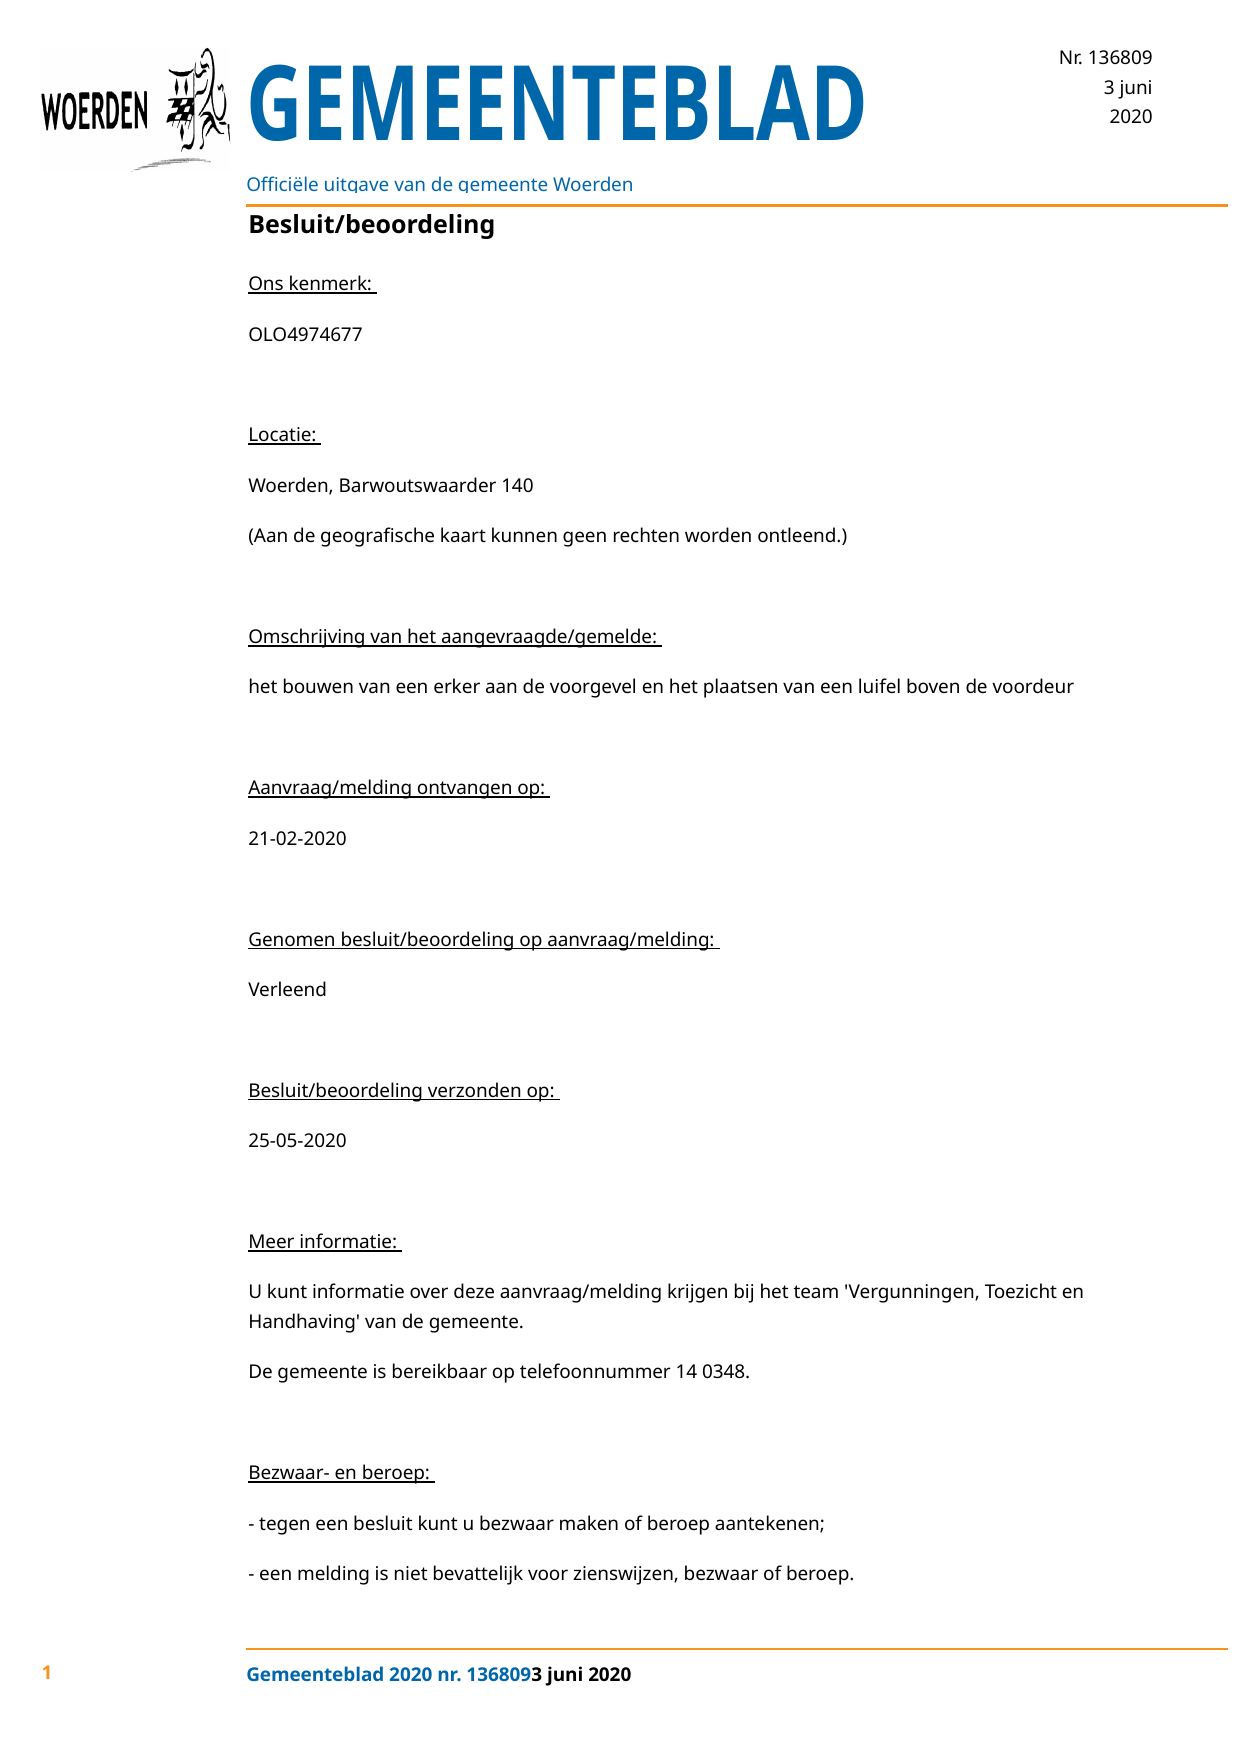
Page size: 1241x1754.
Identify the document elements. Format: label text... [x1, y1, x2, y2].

text Bezwaar- en beroep: [248, 1459, 1152, 1485]
text het bouwen van een erker aan de voorgevel en het plaatsen van een luifel boven de voordeur [248, 674, 1152, 699]
text De gemeente is bereikbaar op telefoonnummer 14 0348. [248, 1359, 1152, 1384]
text U kunt informatie over deze aanvraag/melding krijgen bij het team 'Vergunningen, Toezicht en Handhaving' van de gemeente. [248, 1279, 1152, 1334]
text 21-02-2020 [248, 825, 1152, 851]
text Woerden, Barwoutswaarder 140 [248, 472, 1152, 498]
text Aanvraag/melding ontvangen op: [248, 774, 1152, 800]
text (Aan de geografische kaart kunnen geen rechten worden ontleend.) [248, 522, 1152, 548]
text Verleend [248, 976, 1152, 1002]
text Besluit/beoordeling verzonden op: [248, 1077, 1152, 1103]
picture [41, 47, 231, 172]
text Besluit/beoordeling [248, 207, 1152, 241]
text Omschrijving van het aangevraagde/gemelde: [248, 623, 1152, 649]
text Locatie: [248, 422, 1152, 447]
text 25-05-2020 [248, 1127, 1152, 1153]
text Meer informatie: [248, 1228, 1152, 1254]
text Genomen besluit/beoordeling op aanvraag/melding: [248, 926, 1152, 951]
text - een melding is niet bevattelijk voor zienswijzen, bezwaar of beroep. [248, 1560, 1152, 1586]
text OLO4974677 [248, 321, 1152, 346]
text Ons kenmerk: [248, 270, 1152, 296]
text - tegen een besluit kunt u bezwaar maken of beroep aantekenen; [248, 1510, 1152, 1536]
